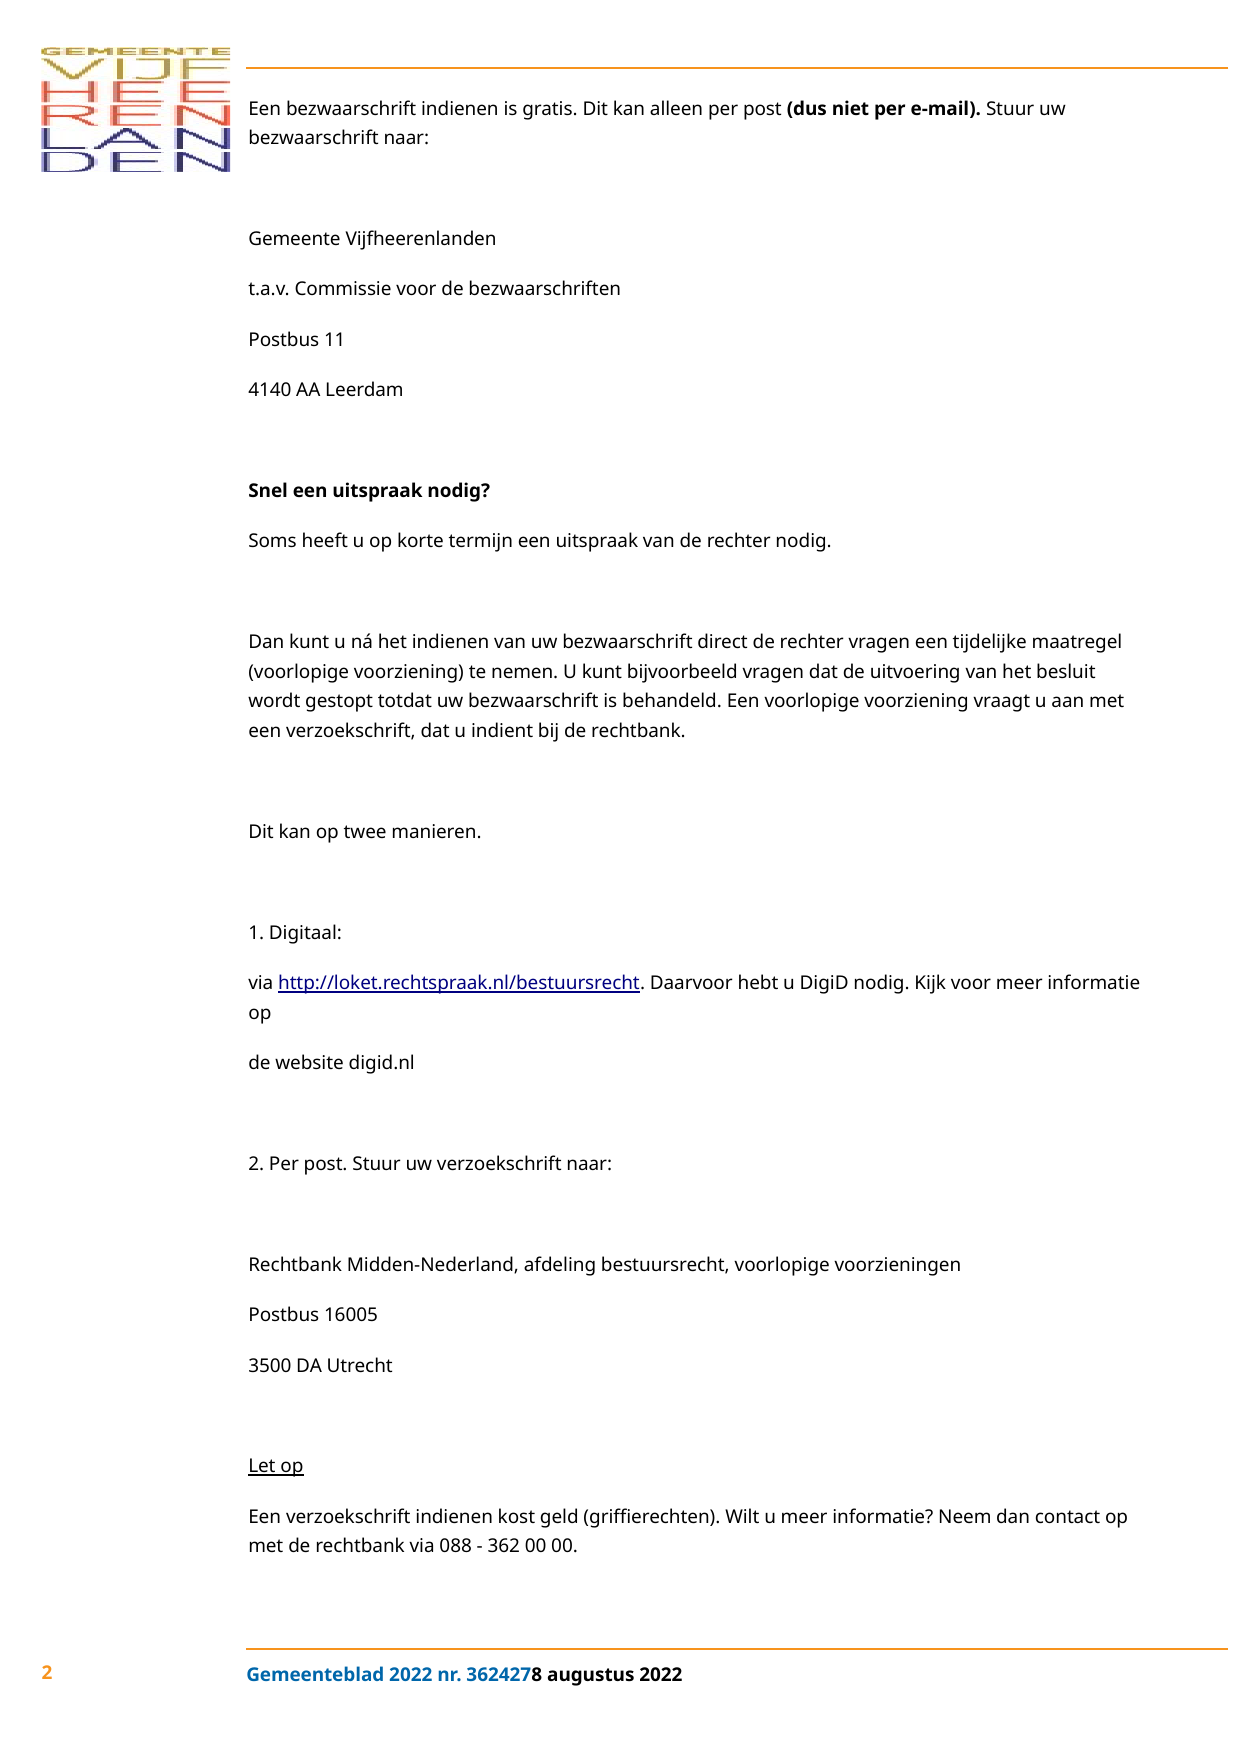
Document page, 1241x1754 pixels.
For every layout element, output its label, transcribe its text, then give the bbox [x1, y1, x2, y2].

text de website digid.nl [248, 1049, 1152, 1075]
text Postbus 16005 [248, 1301, 1152, 1327]
picture [41, 47, 231, 172]
text Soms heeft u op korte termijn een uitspraak van de rechter nodig. [248, 528, 1152, 553]
text 3500 DA Utrecht [248, 1352, 1152, 1378]
text Postbus 11 [248, 326, 1152, 352]
text 4140 AA Leerdam [248, 376, 1152, 402]
text t.a.v. Commissie voor de bezwaarschriften [248, 276, 1152, 301]
text 2. Per post. Stuur uw verzoekschrift naar: [248, 1150, 1152, 1176]
text Gemeente Vijfheerenlanden [248, 225, 1152, 251]
text Let op [248, 1453, 1152, 1478]
text Dan kunt u ná het indienen van uw bezwaarschrift direct de rechter vragen een tijdelijke maatregel (voorlopige voorziening) te nemen. U kunt bijvoorbeeld vragen dat de uitvoering van het besluit wordt gestopt totdat uw bezwaarschrift is behandeld. Een voorlopige voorziening vraagt u aan met een verzoekschrift, dat u indient bij de rechtbank. [248, 628, 1152, 743]
text Snel een uitspraak nodig? [248, 477, 1152, 503]
text via http://loket.rechtspraak.nl/bestuursrecht. Daarvoor hebt u DigiD nodig. Kijk voor meer informatie op [248, 969, 1152, 1025]
text 1. Digitaal: [248, 919, 1152, 945]
text Rechtbank Midden-Nederland, afdeling bestuursrecht, voorlopige voorzieningen [248, 1251, 1152, 1277]
text Een verzoekschrift indienen kost geld (griffierechten). Wilt u meer informatie? Neem dan contact op met de rechtbank via 088 - 362 00 00. [248, 1503, 1152, 1558]
text Een bezwaarschrift indienen is gratis. Dit kan alleen per post (dus niet per e-mail). Stuur uw bezwaarschrift naar: [248, 95, 1152, 150]
text Dit kan op twee manieren. [248, 818, 1152, 844]
